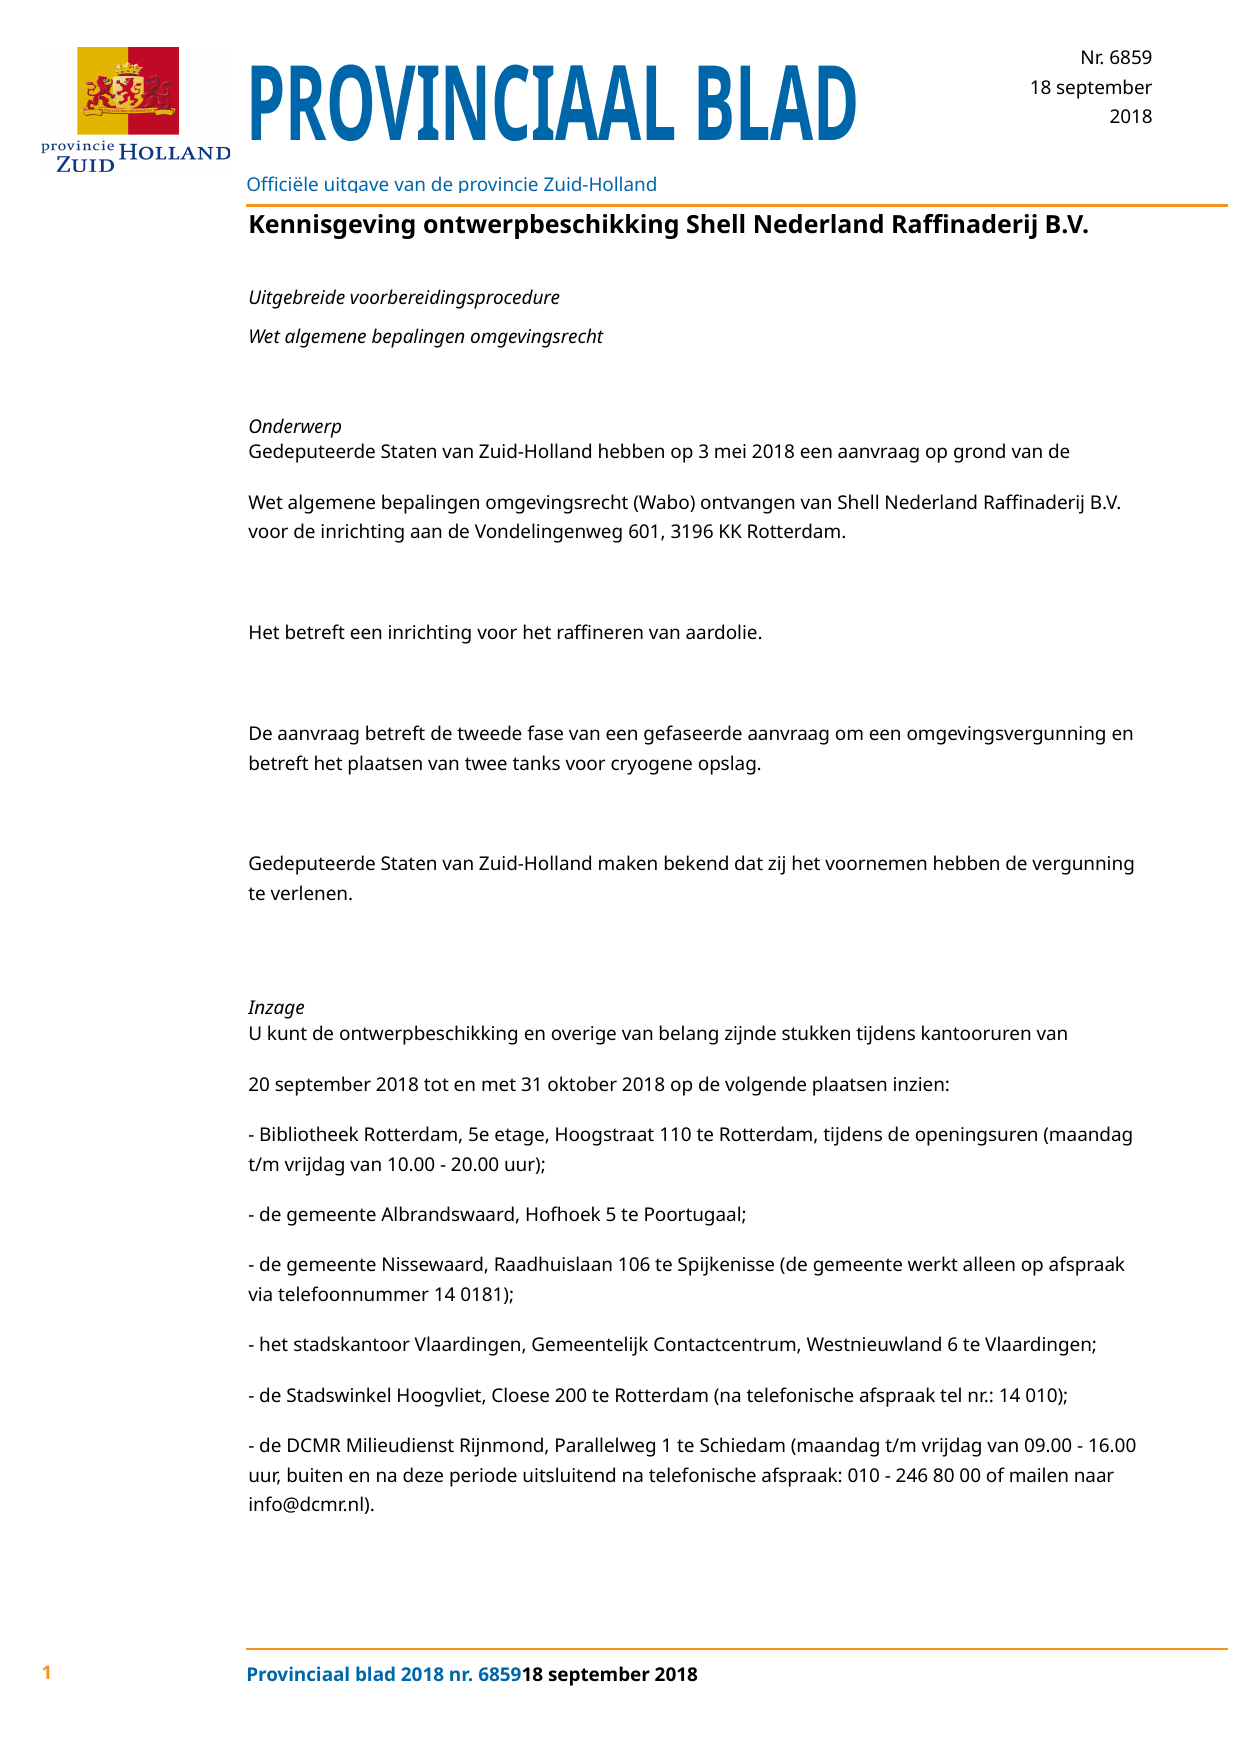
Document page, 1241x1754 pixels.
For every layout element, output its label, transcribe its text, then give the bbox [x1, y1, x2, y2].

text U kunt de ontwerpbeschikking en overige van belang zijnde stukken tijdens kantooruren van [248, 1020, 1152, 1046]
text 20 september 2018 tot en met 31 oktober 2018 op de volgende plaatsen inzien: [248, 1071, 1152, 1096]
text Uitgebreide voorbereidingsprocedure [248, 284, 1152, 309]
text - de gemeente Albrandswaard, Hofhoek 5 te Poortugaal; [248, 1201, 1152, 1227]
text - de gemeente Nissewaard, Raadhuislaan 106 te Spijkenisse (de gemeente werkt alleen op afspraak via telefoonnummer 14 0181); [248, 1252, 1152, 1307]
text - de Stadswinkel Hoogvliet, Cloese 200 te Rotterdam (na telefonische afspraak tel nr.: 14 010); [248, 1382, 1152, 1408]
text Het betreft een inrichting voor het raffineren van aardolie. [248, 619, 1152, 645]
text Wet algemene bepalingen omgevingsrecht [248, 323, 1152, 349]
picture [41, 47, 231, 172]
text - Bibliotheek Rotterdam, 5e etage, Hoogstraat 110 te Rotterdam, tijdens de openingsuren (maandag t/m vrijdag van 10.00 - 20.00 uur); [248, 1121, 1152, 1176]
text Kennisgeving ontwerpbeschikking Shell Nederland Raffinaderij B.V. [248, 207, 1152, 241]
text Gedeputeerde Staten van Zuid-Holland maken bekend dat zij het voornemen hebben de vergunning te verlenen. [248, 851, 1152, 906]
text - het stadskantoor Vlaardingen, Gemeentelijk Contactcentrum, Westnieuwland 6 te Vlaardingen; [248, 1332, 1152, 1357]
text Wet algemene bepalingen omgevingsrecht (Wabo) ontvangen van Shell Nederland Raffinaderij B.V. voor de inrichting aan de Vondelingenweg 601, 3196 KK Rotterdam. [248, 489, 1152, 544]
text Inzage [248, 994, 1152, 1020]
text De aanvraag betreft de tweede fase van een gefaseerde aanvraag om een omgevingsvergunning en betreft het plaatsen van twee tanks voor cryogene opslag. [248, 720, 1152, 776]
text Gedeputeerde Staten van Zuid-Holland hebben op 3 mei 2018 een aanvraag op grond van de [248, 438, 1152, 464]
text - de DCMR Milieudienst Rijnmond, Parallelweg 1 te Schiedam (maandag t/m vrijdag van 09.00 - 16.00 uur, buiten en na deze periode uitsluitend na telefonische afspraak: 010 - 246 80 00 of mailen naar info@dcmr.nl). [248, 1432, 1152, 1517]
text Onderwerp [248, 413, 1152, 438]
